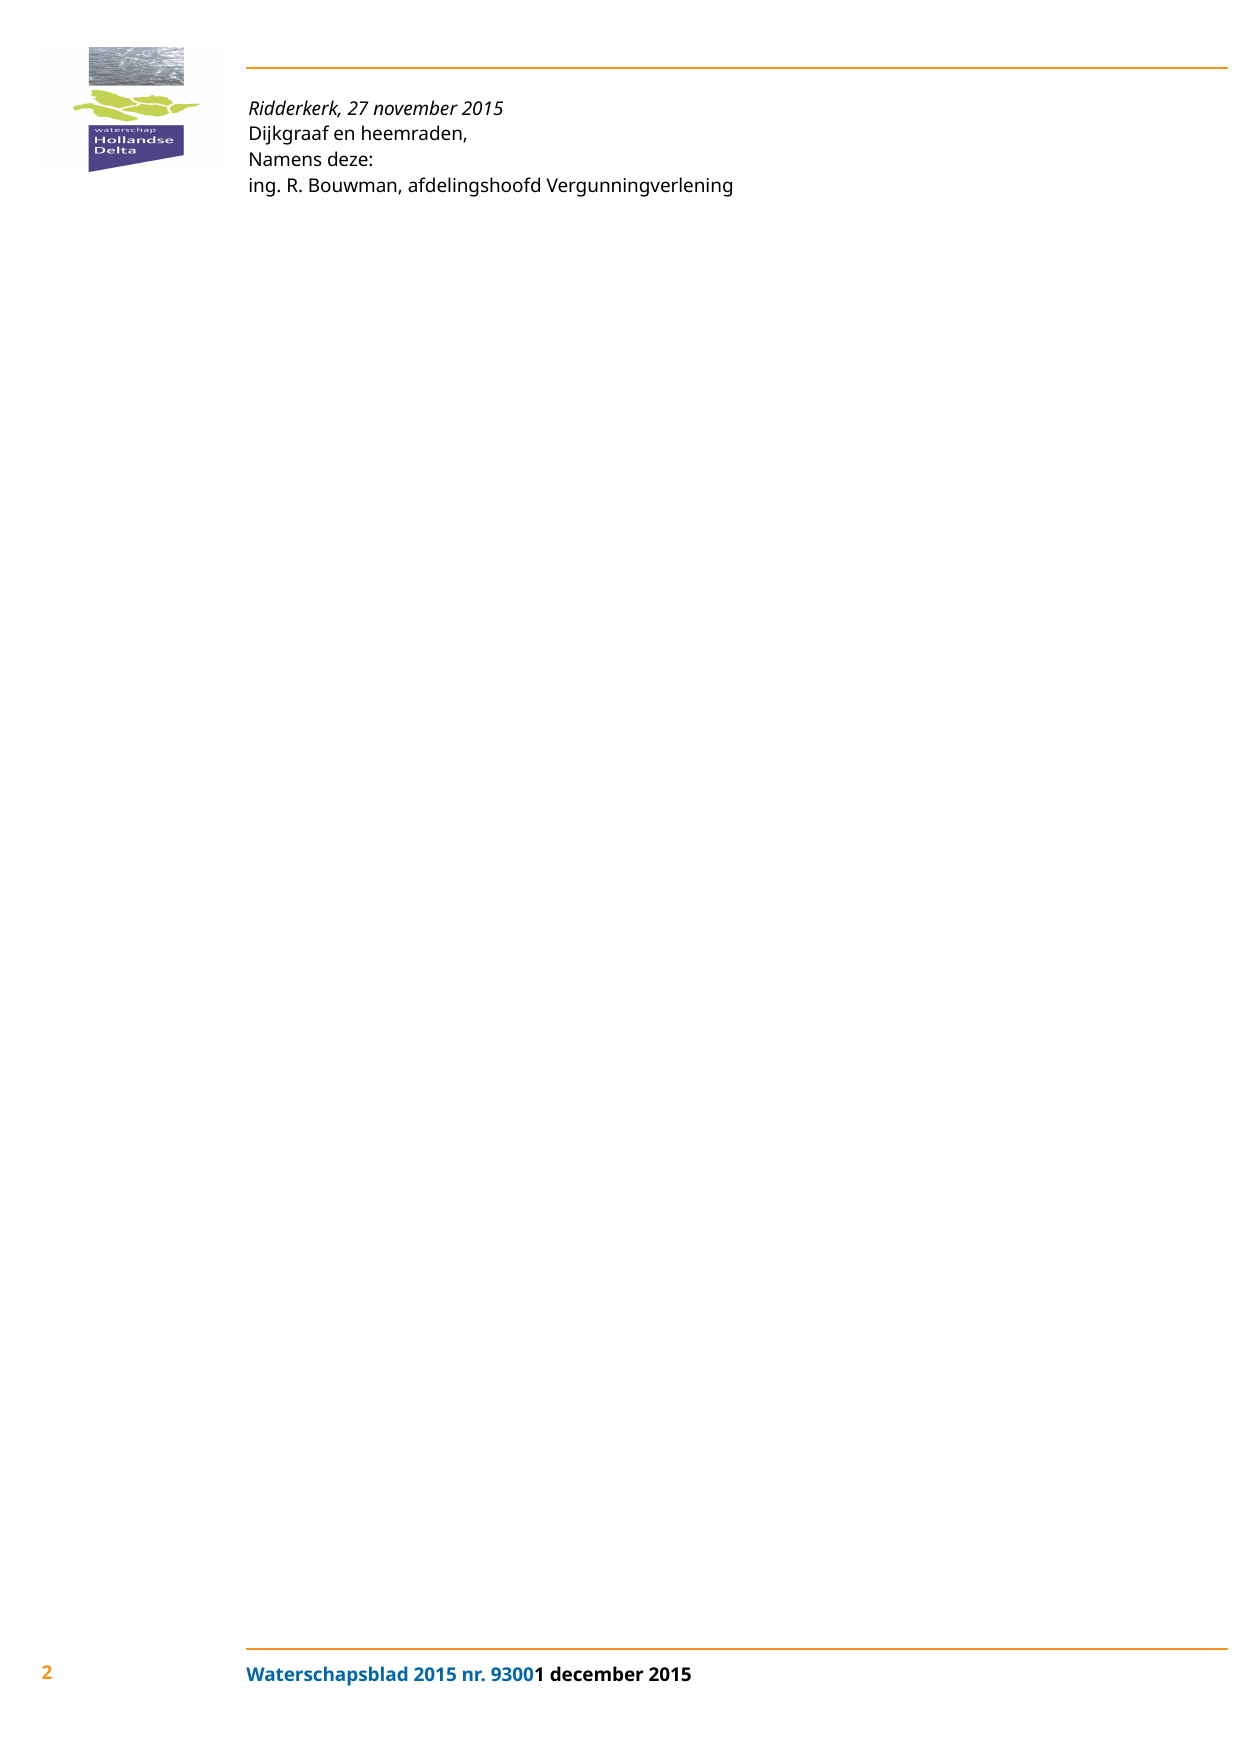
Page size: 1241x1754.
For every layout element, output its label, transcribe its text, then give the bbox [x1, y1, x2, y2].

text Ridderkerk, 27 november 2015 [248, 95, 1152, 121]
text Dijkgraaf en heemraden, [248, 121, 1152, 146]
text ing. R. Bouwman, afdelingshoofd Vergunningverlening [248, 172, 1152, 198]
text Namens deze: [248, 146, 1152, 172]
picture [41, 47, 231, 172]
